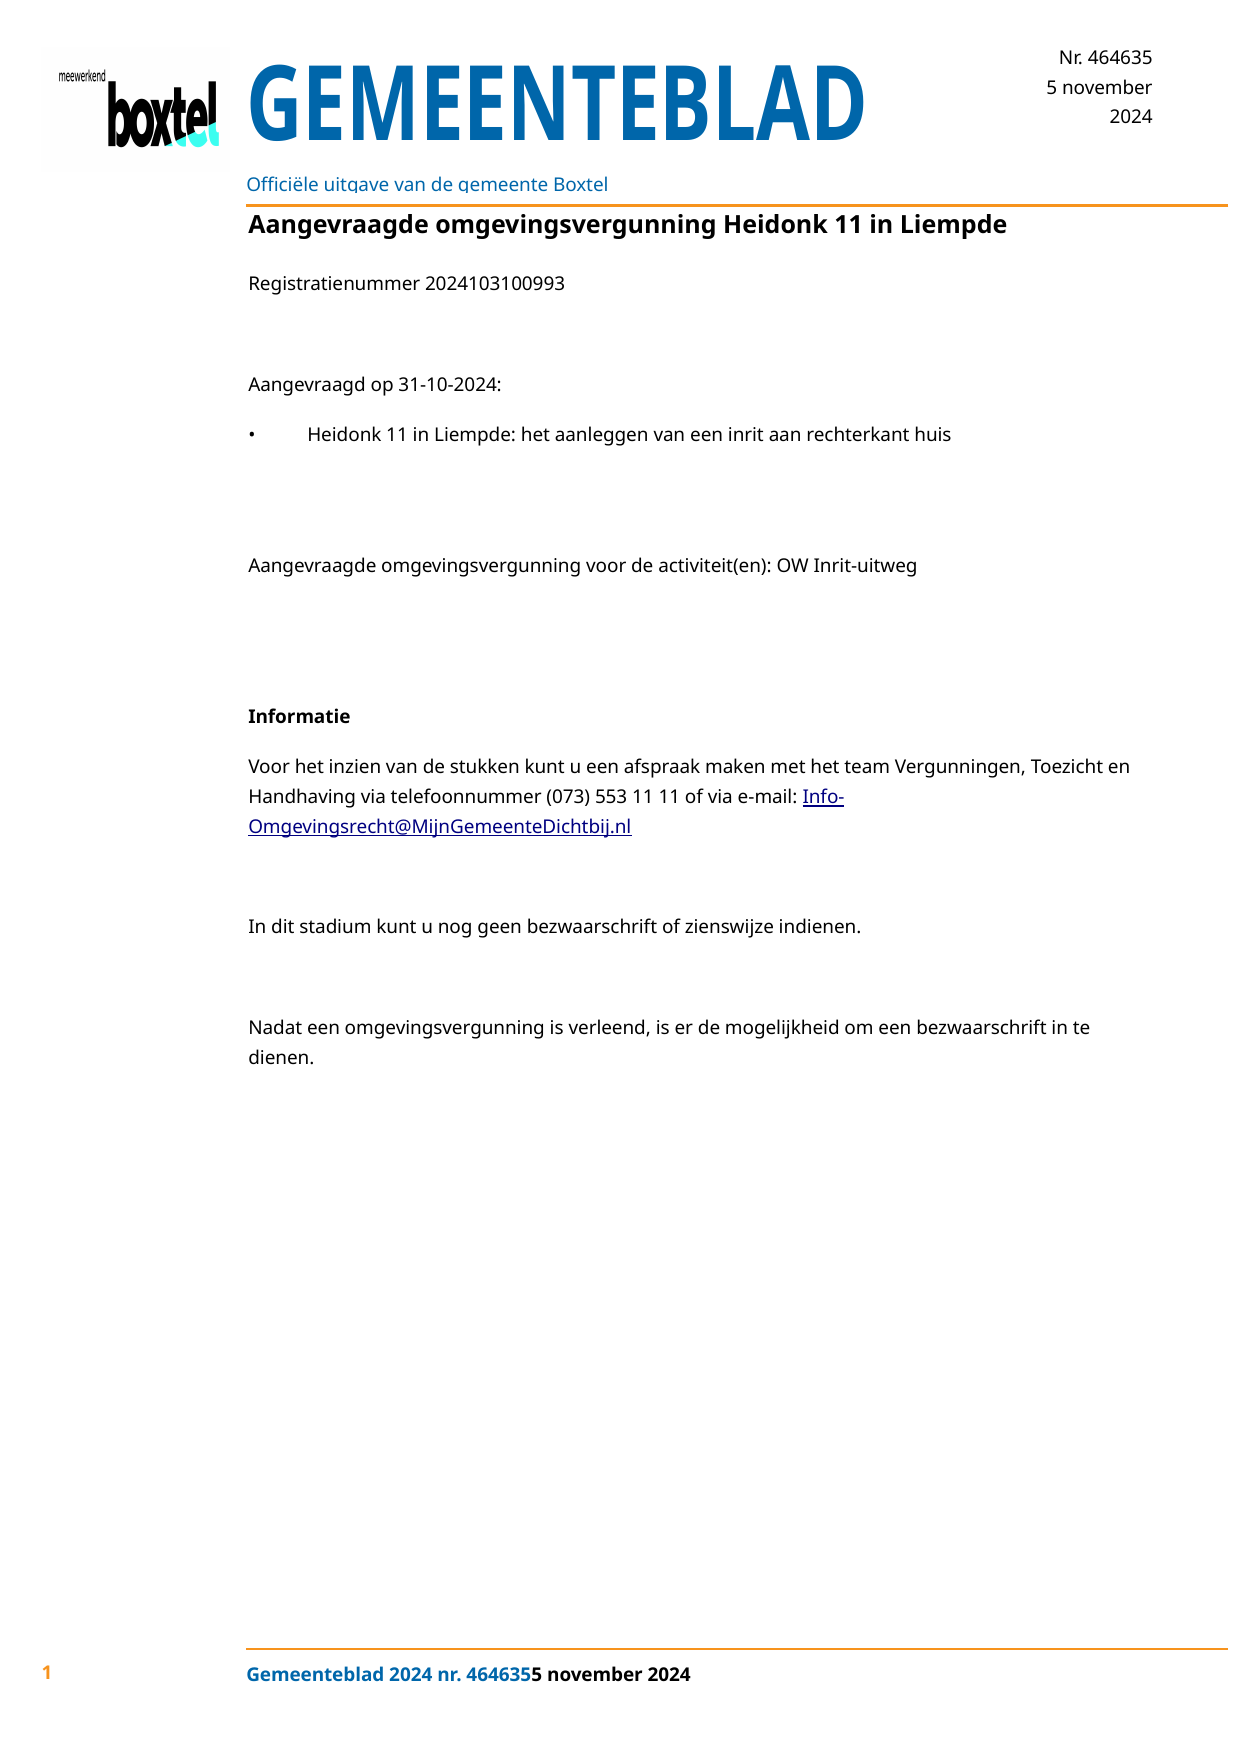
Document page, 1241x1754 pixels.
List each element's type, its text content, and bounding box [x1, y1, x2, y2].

text Aangevraagde omgevingsvergunning voor de activiteit(en): OW Inrit-uitweg [248, 552, 1152, 578]
text Informatie [248, 703, 1152, 729]
list Heidonk 11 in Liempde: het aanleggen van een inrit aan rechterkant huis [248, 422, 1152, 447]
text In dit stadium kunt u nog geen bezwaarschrift of zienswijze indienen. [248, 914, 1152, 939]
text Aangevraagde omgevingsvergunning Heidonk 11 in Liempde [248, 207, 1152, 241]
text Aangevraagd op 31-10-2024: [248, 371, 1152, 397]
text Voor het inzien van de stukken kunt u een afspraak maken met het team Vergunningen, Toezicht en Handhaving via telefoonnummer (073) 553 11 11 of via e-mail: Info-Omgevingsrecht@MijnGemeenteDichtbij.nl [248, 754, 1152, 838]
text Nadat een omgevingsvergunning is verleend, is er de mogelijkheid om een bezwaarschrift in te dienen. [248, 1014, 1152, 1070]
text Registratienummer 2024103100993 [248, 270, 1152, 296]
picture [41, 47, 231, 172]
